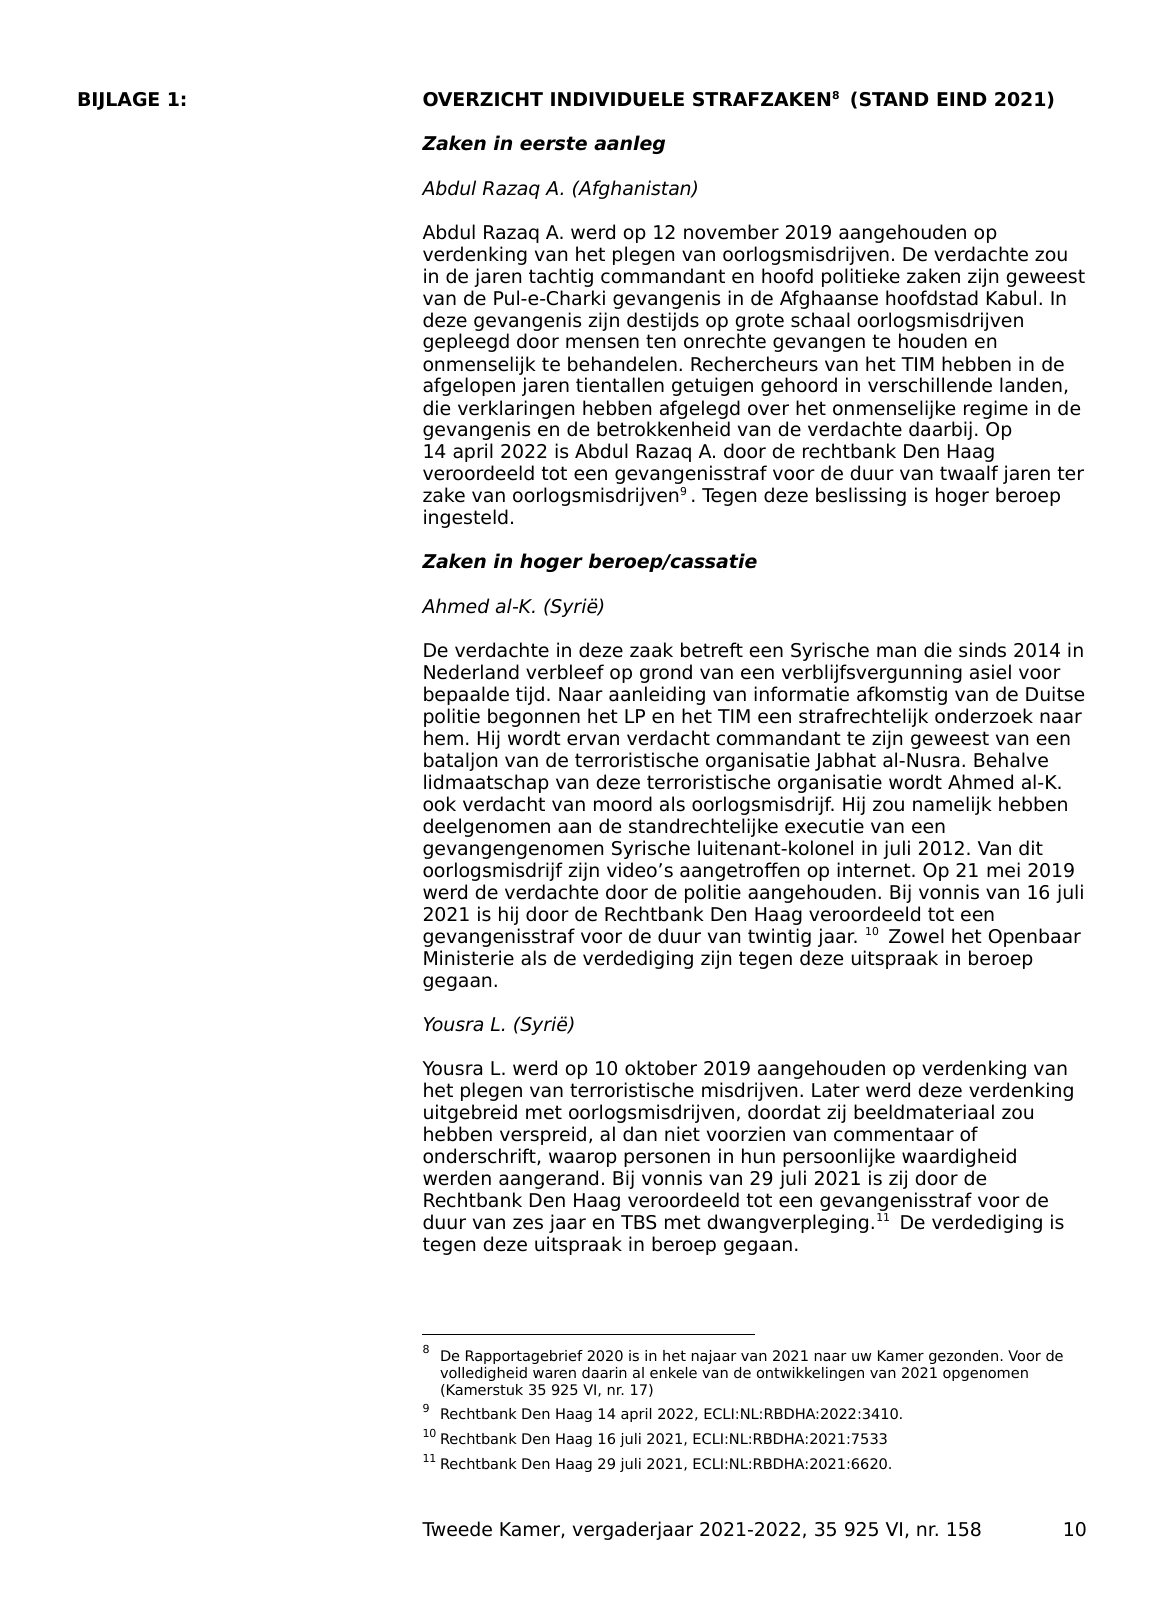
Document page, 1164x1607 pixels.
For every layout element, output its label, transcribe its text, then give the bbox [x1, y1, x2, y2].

subtitle Abdul Razaq A. (Afghanistan) [422, 177, 1087, 199]
subtitle BIJLAGE 1: OVERZICHT INDIVIDUELE STRAFZAKEN (STAND EIND 2021) [77, 89, 1087, 111]
text Abdul Razaq A. werd op 12 november 2019 aangehouden op verdenking van het plegen van oorlogsmisdrijven. De verdachte zou in de jaren tachtig commandant en hoofd politieke zaken zijn geweest van de Pul-e-Charki gevangenis in de Afghaanse hoofdstad Kabul. In deze gevangenis zijn destijds op grote schaal oorlogsmisdrijven gepleegd door mensen ten onrechte gevangen te houden en onmenselijk te behandelen. Rechercheurs van het TIM hebben in de afgelopen jaren tientallen getuigen gehoord in verschillende landen, die verklaringen hebben afgelegd over het onmenselijke regime in de gevangenis en de betrokkenheid van de verdachte daarbij. Op 14 april 2022 is Abdul Razaq A. door de rechtbank Den Haag veroordeeld tot een gevangenisstraf voor de duur van twaalf jaren ter zake van oorlogsmisdrijven. Tegen deze beslissing is hoger beroep ingesteld. [422, 222, 1087, 529]
subtitle Ahmed al-K. (Syrië) [422, 596, 1087, 618]
text Rechtbank Den Haag 29 juli 2021, ECLI:NL:RBDHA:2021:6620. [422, 1452, 1087, 1474]
subtitle Zaken in hoger beroep/cassatie [422, 551, 1087, 573]
text De Rapportagebrief 2020 is in het najaar van 2021 naar uw Kamer gezonden. Voor de volledigheid waren daarin al enkele van de ontwikkelingen van 2021 opgenomen (Kamerstuk 35 925 VI, nr. 17) [422, 1343, 1087, 1399]
text Rechtbank Den Haag 16 juli 2021, ECLI:NL:RBDHA:2021:7533 [422, 1427, 1087, 1449]
text Yousra L. werd op 10 oktober 2019 aangehouden op verdenking van het plegen van terroristische misdrijven. Later werd deze verdenking uitgebreid met oorlogsmisdrijven, doordat zij beeldmateriaal zou hebben verspreid, al dan niet voorzien van commentaar of onderschrift, waarop personen in hun persoonlijke waardigheid werden aangerand. Bij vonnis van 29 juli 2021 is zij door de Rechtbank Den Haag veroordeeld tot een gevangenisstraf voor de duur van zes jaar en TBS met dwangverpleging. De verdediging is tegen deze uitspraak in beroep gegaan. [422, 1058, 1087, 1256]
text De verdachte in deze zaak betreft een Syrische man die sinds 2014 in Nederland verbleef op grond van een verblijfsvergunning asiel voor bepaalde tijd. Naar aanleiding van informatie afkomstig van de Duitse politie begonnen het LP en het TIM een strafrechtelijk onderzoek naar hem. Hij wordt ervan verdacht commandant te zijn geweest van een bataljon van de terroristische organisatie Jabhat al-Nusra. Behalve lidmaatschap van deze terroristische organisatie wordt Ahmed al-K. ook verdacht van moord als oorlogsmisdrijf. Hij zou namelijk hebben deelgenomen aan de standrechtelijke executie van een gevangengenomen Syrische luitenant-kolonel in juli 2012. Van dit oorlogsmisdrijf zijn video’s aangetroffen op internet. Op 21 mei 2019 werd de verdachte door de politie aangehouden. Bij vonnis van 16 juli 2021 is hij door de Rechtbank Den Haag veroordeeld tot een gevangenisstraf voor de duur van twintig jaar. Zowel het Openbaar Ministerie als de verdediging zijn tegen deze uitspraak in beroep gegaan. [422, 640, 1087, 991]
text Rechtbank Den Haag 14 april 2022, ECLI:NL:RBDHA:2022:3410. [422, 1402, 1087, 1424]
subtitle Yousra L. (Syrië) [422, 1014, 1087, 1036]
subtitle Zaken in eerste aanleg [422, 133, 1087, 155]
